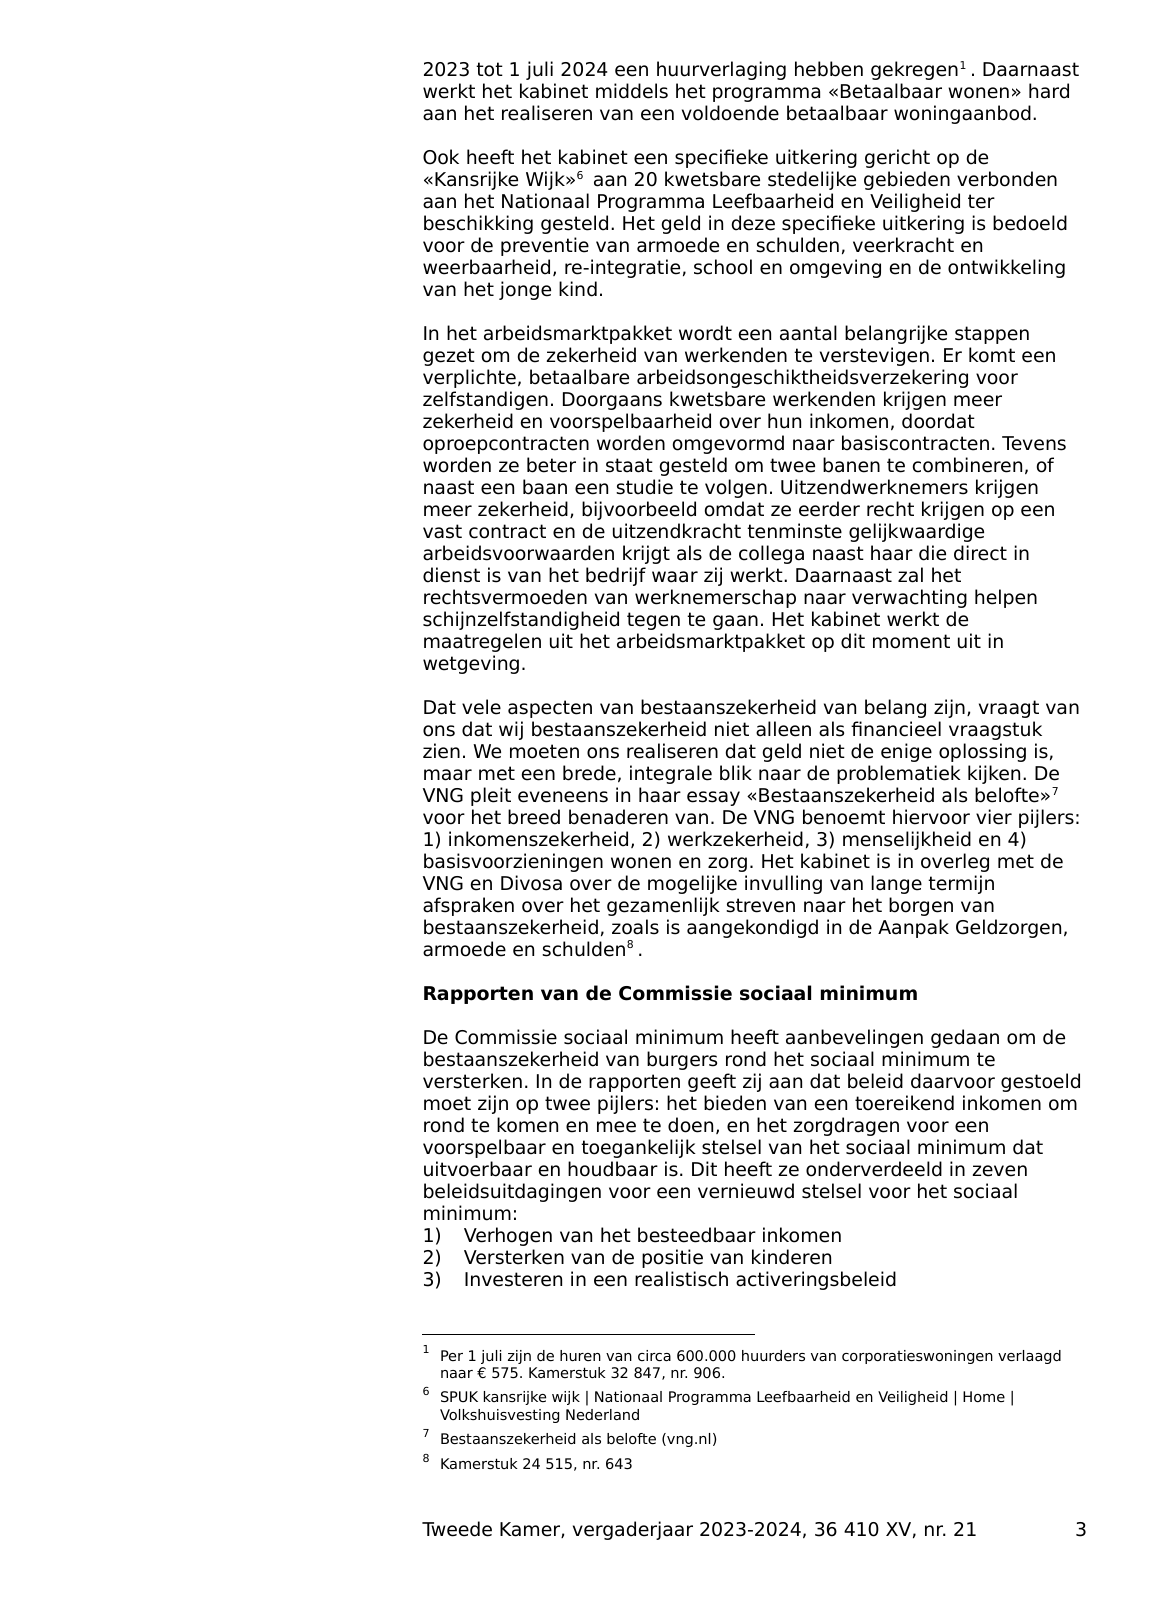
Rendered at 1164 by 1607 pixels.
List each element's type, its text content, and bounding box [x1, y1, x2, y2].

subtitle Rapporten van de Commissie sociaal minimum [422, 983, 1087, 1005]
text Ook heeft het kabinet een specifieke uitkering gericht op de «Kansrijke Wijk» aan 20 kwetsbare stedelijke gebieden verbonden aan het Nationaal Programma Leefbaarheid en Veiligheid ter beschikking gesteld. Het geld in deze specifieke uitkering is bedoeld voor de preventie van armoede en schulden, veerkracht en weerbaarheid, re-integratie, school en omgeving en de ontwikkeling van het jonge kind. [422, 147, 1087, 301]
text 1) Verhogen van het besteedbaar inkomen [422, 1225, 1087, 1247]
text 2023 tot 1 juli 2024 een huurverlaging hebben gekregen. Daarnaast werkt het kabinet middels het programma «Betaalbaar wonen» hard aan het realiseren van een voldoende betaalbaar woningaanbod. [422, 59, 1087, 125]
text Bestaanszekerheid als belofte (vng.nl) [422, 1427, 1087, 1449]
text Per 1 juli zijn de huren van circa 600.000 huurders van corporatieswoningen verlaagd naar € 575. Kamerstuk 32 847, nr. 906. [422, 1343, 1087, 1382]
text SPUK kansrijke wijk | Nationaal Programma Leefbaarheid en Veiligheid | Home | Volkshuisvesting Nederland [422, 1385, 1087, 1424]
text 3) Investeren in een realistisch activeringsbeleid [422, 1269, 1087, 1291]
text Dat vele aspecten van bestaanszekerheid van belang zijn, vraagt van ons dat wij bestaanszekerheid niet alleen als financieel vraagstuk zien. We moeten ons realiseren dat geld niet de enige oplossing is, maar met een brede, integrale blik naar de problematiek kijken. De VNG pleit eveneens in haar essay «Bestaanszekerheid als belofte» voor het breed benaderen van. De VNG benoemt hiervoor vier pijlers: 1) inkomenszekerheid, 2) werkzekerheid, 3) menselijkheid en 4) basisvoorzieningen wonen en zorg. Het kabinet is in overleg met de VNG en Divosa over de mogelijke invulling van lange termijn afspraken over het gezamenlijk streven naar het borgen van bestaanszekerheid, zoals is aangekondigd in de Aanpak Geldzorgen, armoede en schulden. [422, 697, 1087, 961]
text In het arbeidsmarktpakket wordt een aantal belangrijke stappen gezet om de zekerheid van werkenden te verstevigen. Er komt een verplichte, betaalbare arbeidsongeschiktheidsverzekering voor zelfstandigen. Doorgaans kwetsbare werkenden krijgen meer zekerheid en voorspelbaarheid over hun inkomen, doordat oproepcontracten worden omgevormd naar basiscontracten. Tevens worden ze beter in staat gesteld om twee banen te combineren, of naast een baan een studie te volgen. Uitzendwerknemers krijgen meer zekerheid, bijvoorbeeld omdat ze eerder recht krijgen op een vast contract en de uitzendkracht tenminste gelijkwaardige arbeidsvoorwaarden krijgt als de collega naast haar die direct in dienst is van het bedrijf waar zij werkt. Daarnaast zal het rechtsvermoeden van werknemerschap naar verwachting helpen schijnzelfstandigheid tegen te gaan. Het kabinet werkt de maatregelen uit het arbeidsmarktpakket op dit moment uit in wetgeving. [422, 323, 1087, 675]
text Kamerstuk 24 515, nr. 643 [422, 1452, 1087, 1474]
text 2) Versterken van de positie van kinderen [422, 1247, 1087, 1269]
text De Commissie sociaal minimum heeft aanbevelingen gedaan om de bestaanszekerheid van burgers rond het sociaal minimum te versterken. In de rapporten geeft zij aan dat beleid daarvoor gestoeld moet zijn op twee pijlers: het bieden van een toereikend inkomen om rond te komen en mee te doen, en het zorgdragen voor een voorspelbaar en toegankelijk stelsel van het sociaal minimum dat uitvoerbaar en houdbaar is. Dit heeft ze onderverdeeld in zeven beleidsuitdagingen voor een vernieuwd stelsel voor het sociaal minimum: [422, 1027, 1087, 1225]
